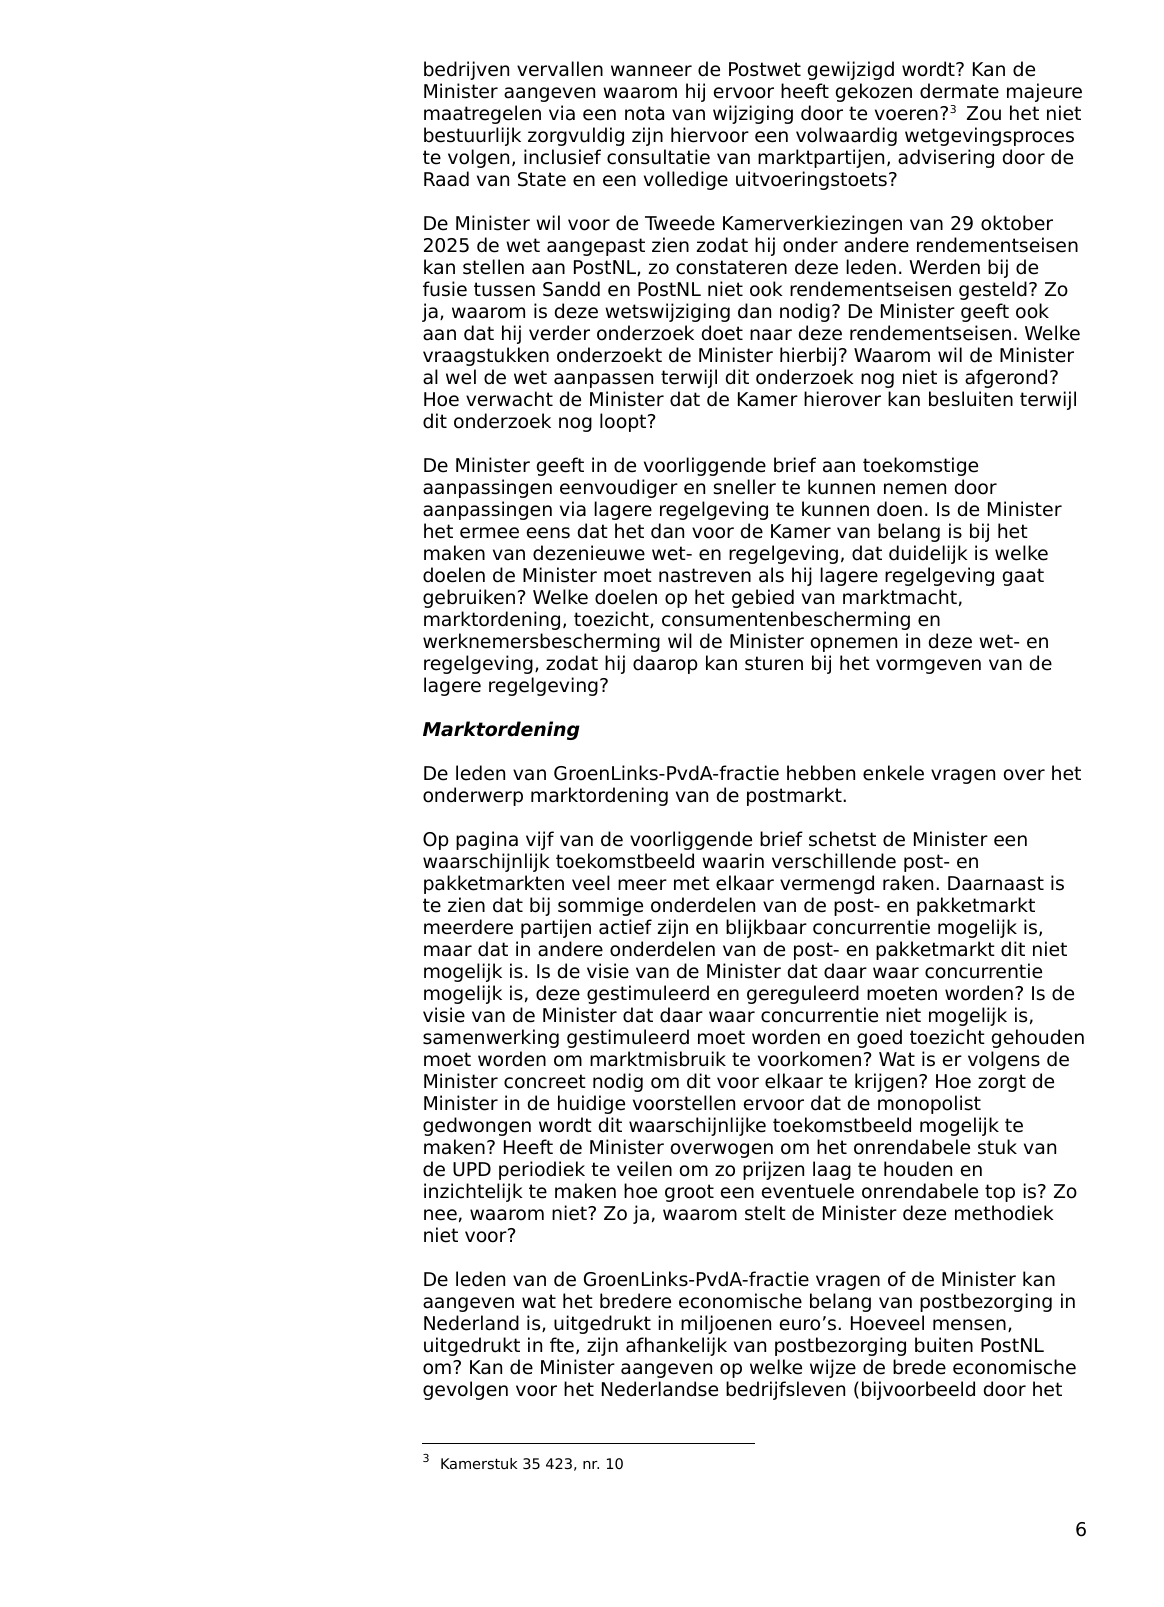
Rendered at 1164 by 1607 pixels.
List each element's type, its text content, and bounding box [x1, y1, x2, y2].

text Op pagina vijf van de voorliggende brief schetst de Minister een waarschijnlijk toekomstbeeld waarin verschillende post- en pakketmarkten veel meer met elkaar vermengd raken. Daarnaast is te zien dat bij sommige onderdelen van de post- en pakketmarkt meerdere partijen actief zijn en blijkbaar concurrentie mogelijk is, maar dat in andere onderdelen van de post- en pakketmarkt dit niet mogelijk is. Is de visie van de Minister dat daar waar concurrentie mogelijk is, deze gestimuleerd en gereguleerd moeten worden? Is de visie van de Minister dat daar waar concurrentie niet mogelijk is, samenwerking gestimuleerd moet worden en goed toezicht gehouden moet worden om marktmisbruik te voorkomen? Wat is er volgens de Minister concreet nodig om dit voor elkaar te krijgen? Hoe zorgt de Minister in de huidige voorstellen ervoor dat de monopolist gedwongen wordt dit waarschijnlijke toekomstbeeld mogelijk te maken? Heeft de Minister overwogen om het onrendabele stuk van de UPD periodiek te veilen om zo prijzen laag te houden en inzichtelijk te maken hoe groot een eventuele onrendabele top is? Zo nee, waarom niet? Zo ja, waarom stelt de Minister deze methodiek niet voor? [422, 829, 1087, 1247]
text De Minister geeft in de voorliggende brief aan toekomstige aanpassingen eenvoudiger en sneller te kunnen nemen door aanpassingen via lagere regelgeving te kunnen doen. Is de Minister het ermee eens dat het dan voor de Kamer van belang is bij het maken van dezenieuwe wet- en regelgeving, dat duidelijk is welke doelen de Minister moet nastreven als hij lagere regelgeving gaat gebruiken? Welke doelen op het gebied van marktmacht, marktordening, toezicht, consumentenbescherming en werknemersbescherming wil de Minister opnemen in deze wet- en regelgeving, zodat hij daarop kan sturen bij het vormgeven van de lagere regelgeving? [422, 455, 1087, 697]
text Kamerstuk 35 423, nr. 10 [422, 1452, 1087, 1474]
text De leden van de GroenLinks-PvdA-fractie vragen of de Minister kan aangeven wat het bredere economische belang van postbezorging in Nederland is, uitgedrukt in miljoenen euro’s. Hoeveel mensen, uitgedrukt in fte, zijn afhankelijk van postbezorging buiten PostNL om? Kan de Minister aangeven op welke wijze de brede economische gevolgen voor het Nederlandse bedrijfsleven (bijvoorbeeld door het [422, 1269, 1087, 1401]
text De leden van GroenLinks-PvdA-fractie hebben enkele vragen over het onderwerp marktordening van de postmarkt. [422, 763, 1087, 807]
text De Minister wil voor de Tweede Kamerverkiezingen van 29 oktober 2025 de wet aangepast zien zodat hij onder andere rendementseisen kan stellen aan PostNL, zo constateren deze leden. Werden bij de fusie tussen Sandd en PostNL niet ook rendementseisen gesteld? Zo ja, waarom is deze wetswijziging dan nodig? De Minister geeft ook aan dat hij verder onderzoek doet naar deze rendementseisen. Welke vraagstukken onderzoekt de Minister hierbij? Waarom wil de Minister al wel de wet aanpassen terwijl dit onderzoek nog niet is afgerond? Hoe verwacht de Minister dat de Kamer hierover kan besluiten terwijl dit onderzoek nog loopt? [422, 213, 1087, 433]
subtitle Marktordening [422, 719, 1087, 741]
text bedrijven vervallen wanneer de Postwet gewijzigd wordt? Kan de Minister aangeven waarom hij ervoor heeft gekozen dermate majeure maatregelen via een nota van wijziging door te voeren? Zou het niet bestuurlijk zorgvuldig zijn hiervoor een volwaardig wetgevingsproces te volgen, inclusief consultatie van marktpartijen, advisering door de Raad van State en een volledige uitvoeringstoets? [422, 59, 1087, 191]
